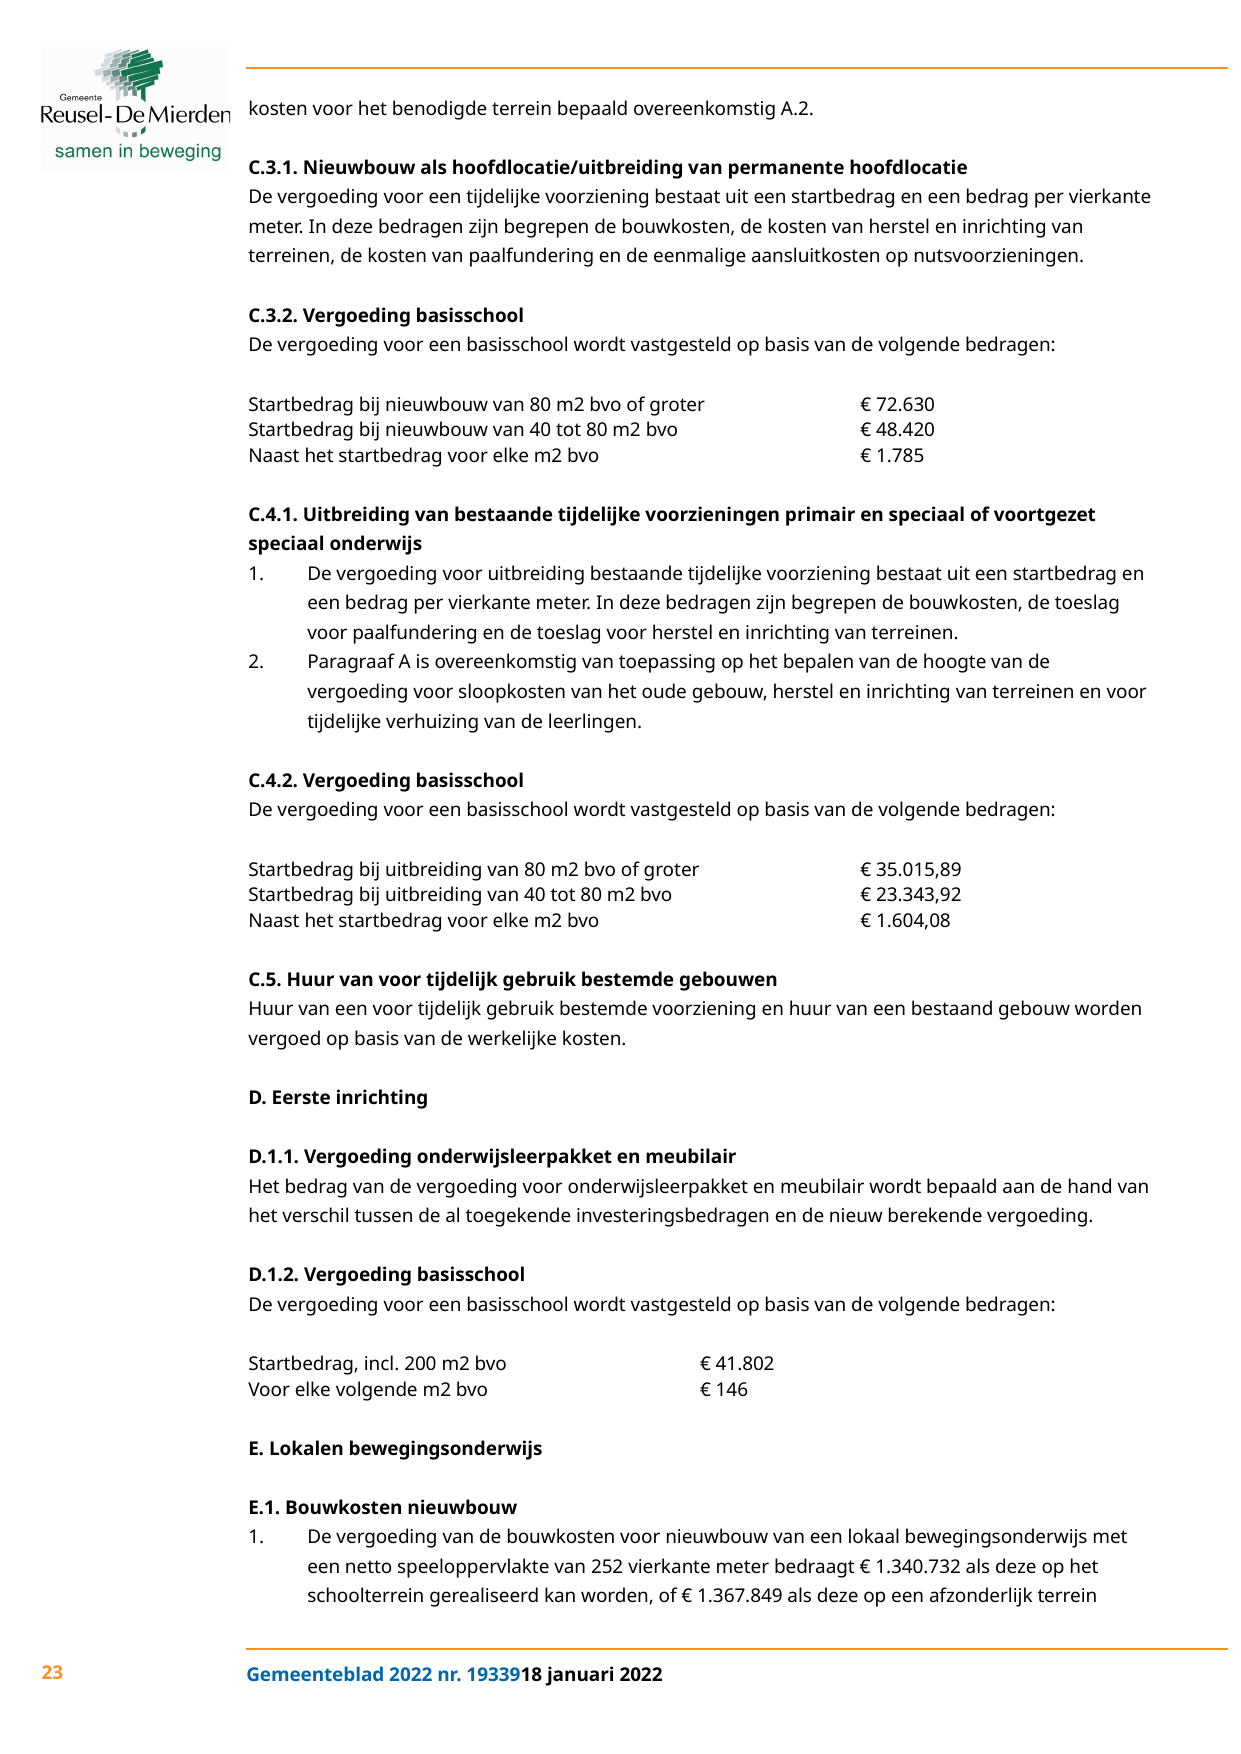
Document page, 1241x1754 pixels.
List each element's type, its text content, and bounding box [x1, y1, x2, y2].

table_cell € 23.343,92 [860, 882, 1152, 907]
table_cell € 1.604,08 [860, 907, 1152, 933]
text C.3.2. Vergoeding basisschool [248, 302, 1152, 328]
table_cell Startbedrag bij nieuwbouw van 40 tot 80 m2 bvo [248, 416, 860, 442]
text Het bedrag van de vergoeding voor onderwijsleerpakket en meubilair wordt bepaald aan de hand van het verschil tussen de al toegekende investeringsbedragen en de nieuw berekende vergoeding. [248, 1173, 1152, 1228]
table_header Startbedrag, incl. 200 m2 bvo [248, 1351, 700, 1376]
text C.4.2. Vergoeding basisschool [248, 767, 1152, 793]
table_header € 72.630 [860, 391, 1152, 416]
list De vergoeding van de bouwkosten voor nieuwbouw van een lokaal bewegingsonderwijs met een netto speeloppervlakte van 252 vierkante meter bedraagt € 1.340.732 als deze op het schoolterrein gerealiseerd kan worden, of € 1.367.849 als deze op een afzonderlijk terrein [248, 1523, 1152, 1608]
table_cell Startbedrag bij uitbreiding van 40 tot 80 m2 bvo [248, 882, 860, 907]
table_cell Voor elke volgende m2 bvo [248, 1376, 700, 1402]
table_header € 41.802 [700, 1351, 1152, 1376]
text D.1.2. Vergoeding basisschool [248, 1262, 1152, 1287]
text C.4.1. Uitbreiding van bestaande tijdelijke voorzieningen primair en speciaal of voortgezet speciaal onderwijs [248, 501, 1152, 556]
table_cell € 1.785 [860, 442, 1152, 468]
table_cell Naast het startbedrag voor elke m2 bvo [248, 442, 860, 468]
text kosten voor het benodigde terrein bepaald overeenkomstig A.2. [248, 95, 1152, 121]
text C.5. Huur van voor tijdelijk gebruik bestemde gebouwen [248, 966, 1152, 992]
text De vergoeding voor een basisschool wordt vastgesteld op basis van de volgende bedragen: [248, 797, 1152, 822]
table_cell Naast het startbedrag voor elke m2 bvo [248, 907, 860, 933]
table_cell € 48.420 [860, 416, 1152, 442]
list Paragraaf A is overeenkomstig van toepassing op het bepalen van de hoogte van de vergoeding voor sloopkosten van het oude gebouw, herstel en inrichting van terreinen en voor tijdelijke verhuizing van de leerlingen. [248, 649, 1152, 733]
table_header Startbedrag bij uitbreiding van 80 m2 bvo of groter [248, 856, 860, 882]
list De vergoeding voor uitbreiding bestaande tijdelijke voorziening bestaat uit een startbedrag en een bedrag per vierkante meter. In deze bedragen zijn begrepen de bouwkosten, de toeslag voor paalfundering en de toeslag voor herstel en inrichting van terreinen. [248, 560, 1152, 645]
text Huur van een voor tijdelijk gebruik bestemde voorziening en huur van een bestaand gebouw worden vergoed op basis van de werkelijke kosten. [248, 995, 1152, 1051]
picture [41, 47, 231, 172]
text De vergoeding voor een tijdelijke voorziening bestaat uit een startbedrag en een bedrag per vierkante meter. In deze bedragen zijn begrepen de bouwkosten, de kosten van herstel en inrichting van terreinen, de kosten van paalfundering en de eenmalige aansluitkosten op nutsvoorzieningen. [248, 183, 1152, 268]
text C.3.1. Nieuwbouw als hoofdlocatie/uitbreiding van permanente hoofdlocatie [248, 154, 1152, 180]
table_header € 35.015,89 [860, 856, 1152, 882]
text De vergoeding voor een basisschool wordt vastgesteld op basis van de volgende bedragen: [248, 331, 1152, 357]
text E.1. Bouwkosten nieuwbouw [248, 1494, 1152, 1520]
text D.1.1. Vergoeding onderwijsleerpakket en meubilair [248, 1143, 1152, 1169]
text De vergoeding voor een basisschool wordt vastgesteld op basis van de volgende bedragen: [248, 1291, 1152, 1317]
text D. Eerste inrichting [248, 1084, 1152, 1110]
table_cell € 146 [700, 1376, 1152, 1402]
text E. Lokalen bewegingsonderwijs [248, 1435, 1152, 1461]
table_header Startbedrag bij nieuwbouw van 80 m2 bvo of groter [248, 391, 860, 416]
